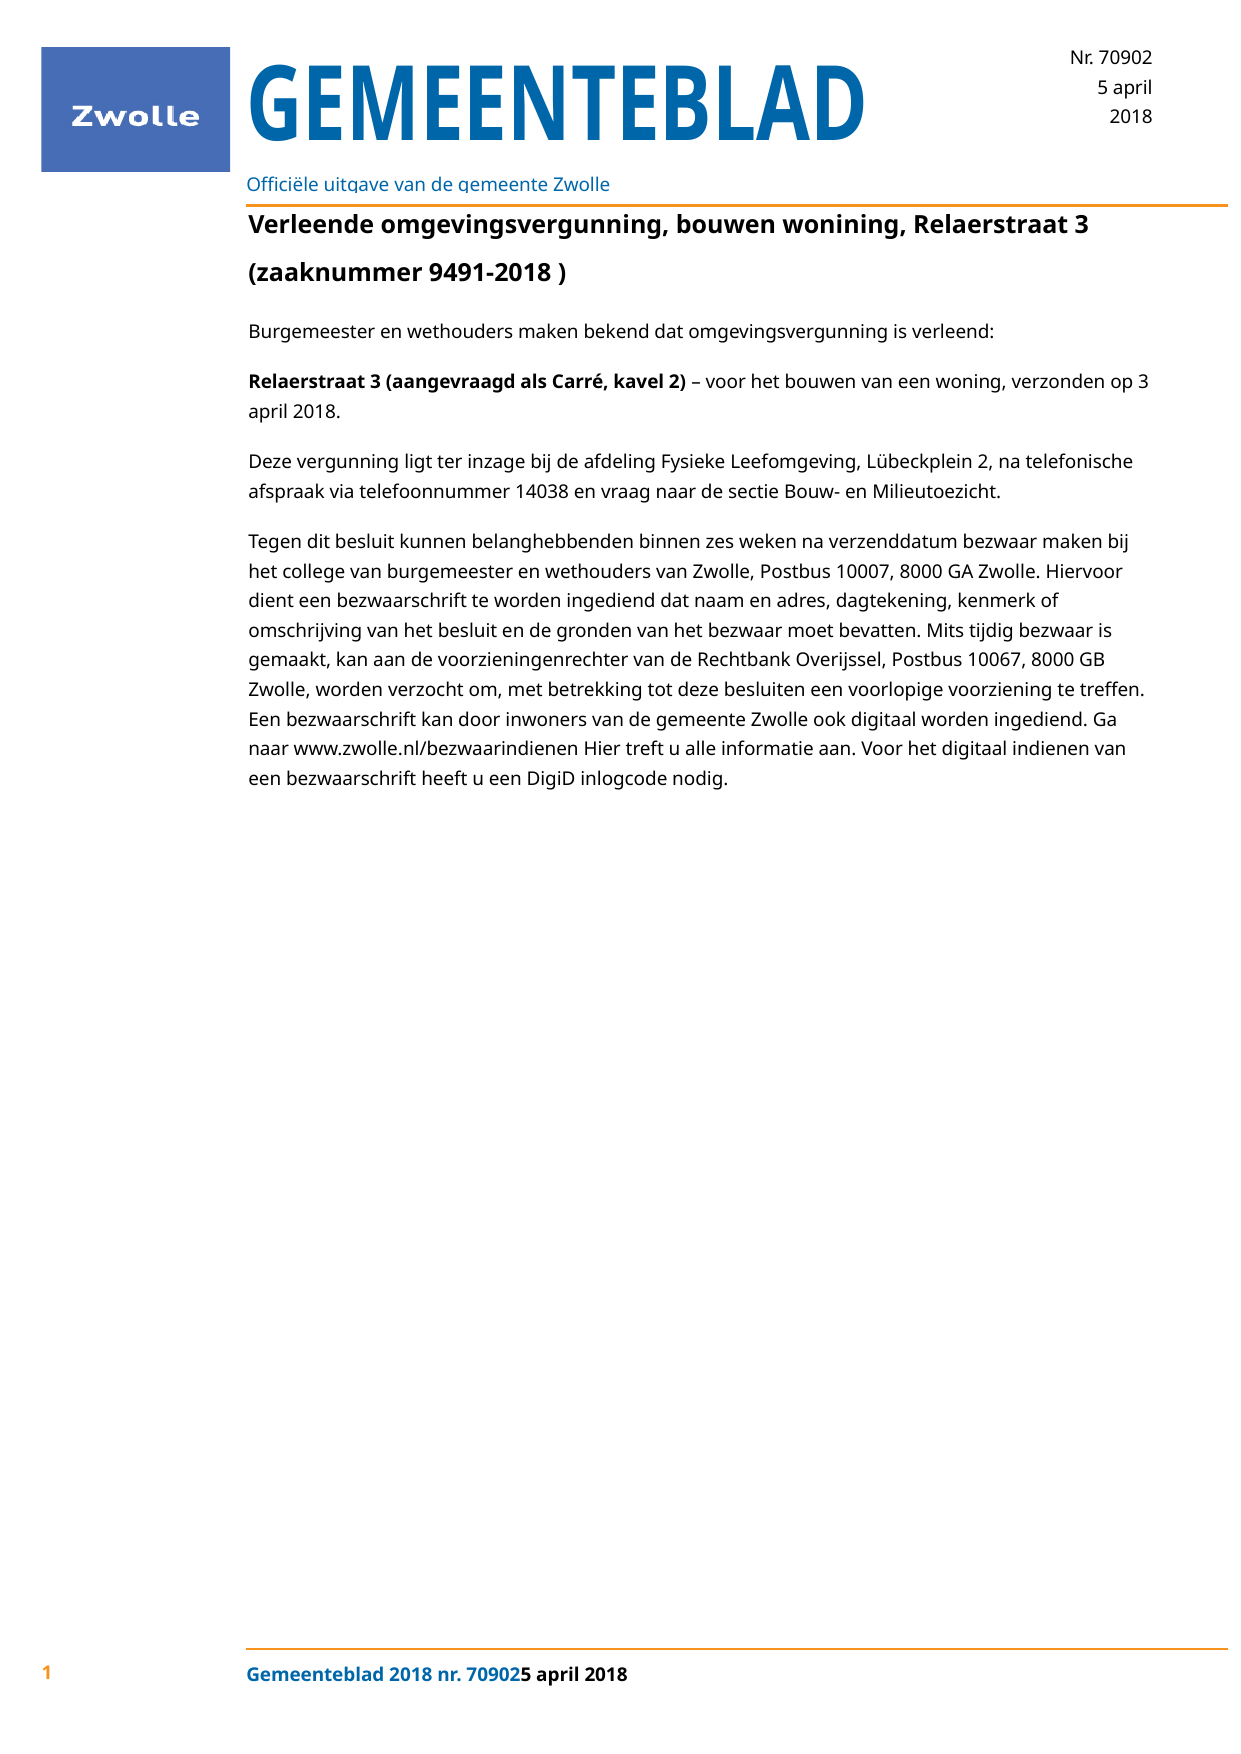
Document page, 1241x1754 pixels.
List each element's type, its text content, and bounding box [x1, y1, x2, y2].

text Deze vergunning ligt ter inzage bij de afdeling Fysieke Leefomgeving, Lübeckplein 2, na telefonische afspraak via telefoonnummer 14038 en vraag naar de sectie Bouw- en Milieutoezicht. [248, 448, 1152, 504]
text Verleende omgevingsvergunning, bouwen wonining, Relaerstraat 3 (zaaknummer 9491-2018 ) [248, 207, 1152, 288]
text Burgemeester en wethouders maken bekend dat omgevingsvergunning is verleend: [248, 318, 1152, 344]
text Tegen dit besluit kunnen belanghebbenden binnen zes weken na verzenddatum bezwaar maken bij het college van burgemeester en wethouders van Zwolle, Postbus 10007, 8000 GA Zwolle. Hiervoor dient een bezwaarschrift te worden ingediend dat naam en adres, dagtekening, kenmerk of omschrijving van het besluit en de gronden van het bezwaar moet bevatten. Mits tijdig bezwaar is gemaakt, kan aan de voorzieningenrechter van de Rechtbank Overijssel, Postbus 10067, 8000 GB Zwolle, worden verzocht om, met betrekking tot deze besluiten een voorlopige voorziening te treffen. Een bezwaarschrift kan door inwoners van de gemeente Zwolle ook digitaal worden ingediend. Ga naar www.zwolle.nl/bezwaarindienen Hier treft u alle informatie aan. Voor het digitaal indienen van een bezwaarschrift heeft u een DigiD inlogcode nodig. [248, 528, 1152, 791]
picture [41, 47, 231, 172]
text Relaerstraat 3 (aangevraagd als Carré, kavel 2) – voor het bouwen van een woning, verzonden op 3 april 2018. [248, 368, 1152, 424]
